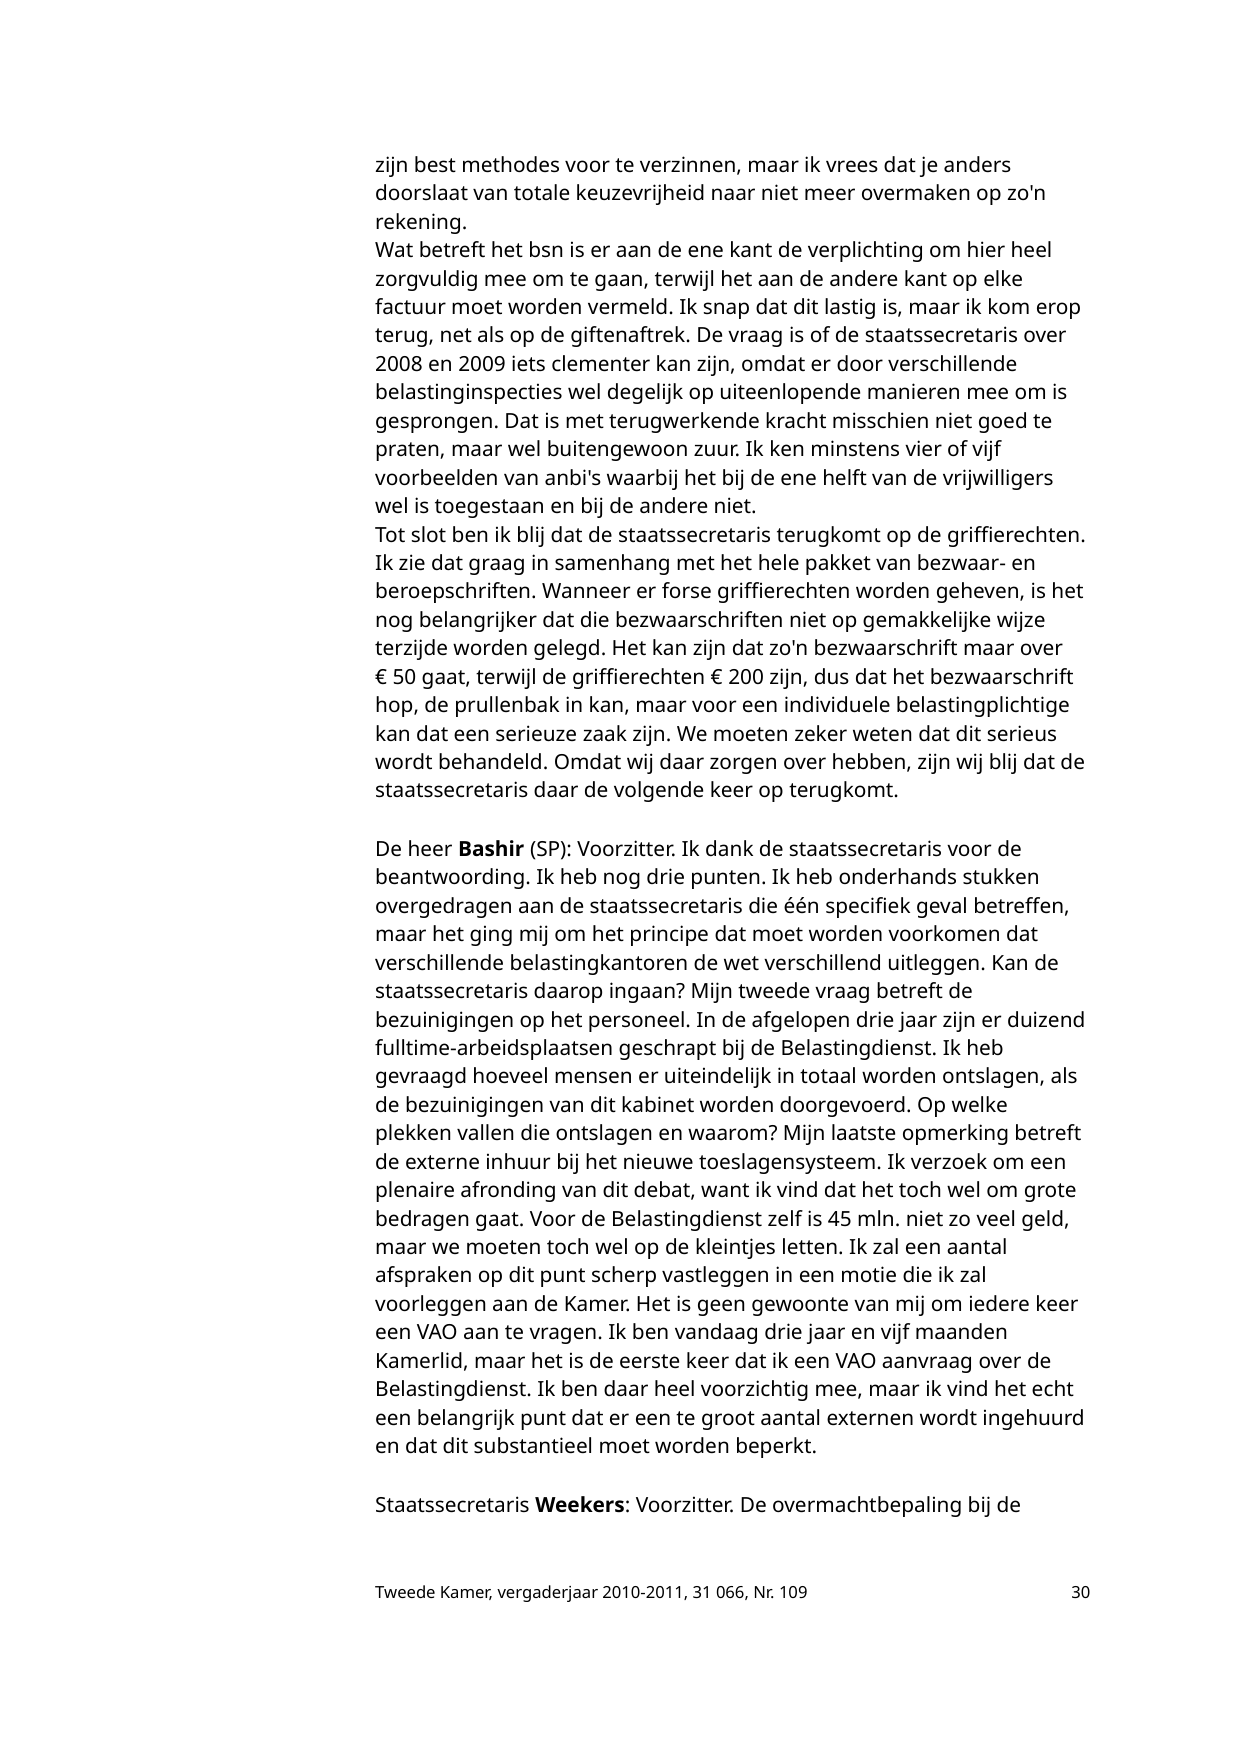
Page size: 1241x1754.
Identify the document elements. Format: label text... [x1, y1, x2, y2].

text Tot slot ben ik blij dat de staatssecretaris terugkomt op de griffierechten. Ik zie dat graag in samenhang met het hele pakket van bezwaar- en beroepschriften. Wanneer er forse griffierechten worden geheven, is het nog belangrijker dat die bezwaarschriften niet op gemakkelijke wijze terzijde worden gelegd. Het kan zijn dat zo'n bezwaarschrift maar over € 50 gaat, terwijl de griffierechten € 200 zijn, dus dat het bezwaarschrift hop, de prullenbak in kan, maar voor een individuele belastingplichtige kan dat een serieuze zaak zijn. We moeten zeker weten dat dit serieus wordt behandeld. Omdat wij daar zorgen over hebben, zijn wij blij dat de staatssecretaris daar de volgende keer op terugkomt. [375, 520, 1090, 804]
text De heer Bashir (SP): Voorzitter. Ik dank de staatssecretaris voor de beantwoording. Ik heb nog drie punten. Ik heb onderhands stukken overgedragen aan de staatssecretaris die één specifiek geval betreffen, maar het ging mij om het principe dat moet worden voorkomen dat verschillende belastingkantoren de wet verschillend uitleggen. Kan de staatssecretaris daarop ingaan? Mijn tweede vraag betreft de bezuinigingen op het personeel. In de afgelopen drie jaar zijn er duizend fulltime-arbeidsplaatsen geschrapt bij de Belastingdienst. Ik heb gevraagd hoeveel mensen er uiteindelijk in totaal worden ontslagen, als de bezuinigingen van dit kabinet worden doorgevoerd. Op welke plekken vallen die ontslagen en waarom? Mijn laatste opmerking betreft de externe inhuur bij het nieuwe toeslagensysteem. Ik verzoek om een plenaire afronding van dit debat, want ik vind dat het toch wel om grote bedragen gaat. Voor de Belastingdienst zelf is 45 mln. niet zo veel geld, maar we moeten toch wel op de kleintjes letten. Ik zal een aantal afspraken op dit punt scherp vastleggen in een motie die ik zal voorleggen aan de Kamer. Het is geen gewoonte van mij om iedere keer een VAO aan te vragen. Ik ben vandaag drie jaar en vijf maanden Kamerlid, maar het is de eerste keer dat ik een VAO aanvraag over de Belastingdienst. Ik ben daar heel voorzichtig mee, maar ik vind het echt een belangrijk punt dat er een te groot aantal externen wordt ingehuurd en dat dit substantieel moet worden beperkt. [375, 834, 1090, 1460]
text zijn best methodes voor te verzinnen, maar ik vrees dat je anders doorslaat van totale keuzevrijheid naar niet meer overmaken op zo'n rekening. [375, 150, 1090, 235]
text Staatssecretaris Weekers: Voorzitter. De overmachtbepaling bij de [375, 1490, 1090, 1518]
text Wat betreft het bsn is er aan de ene kant de verplichting om hier heel zorgvuldig mee om te gaan, terwijl het aan de andere kant op elke factuur moet worden vermeld. Ik snap dat dit lastig is, maar ik kom erop terug, net als op de giftenaftrek. De vraag is of de staatssecretaris over 2008 en 2009 iets clementer kan zijn, omdat er door verschillende belastinginspecties wel degelijk op uiteenlopende manieren mee om is gesprongen. Dat is met terugwerkende kracht misschien niet goed te praten, maar wel buitengewoon zuur. Ik ken minstens vier of vijf voorbeelden van anbi's waarbij het bij de ene helft van de vrijwilligers wel is toegestaan en bij de andere niet. [375, 235, 1090, 520]
